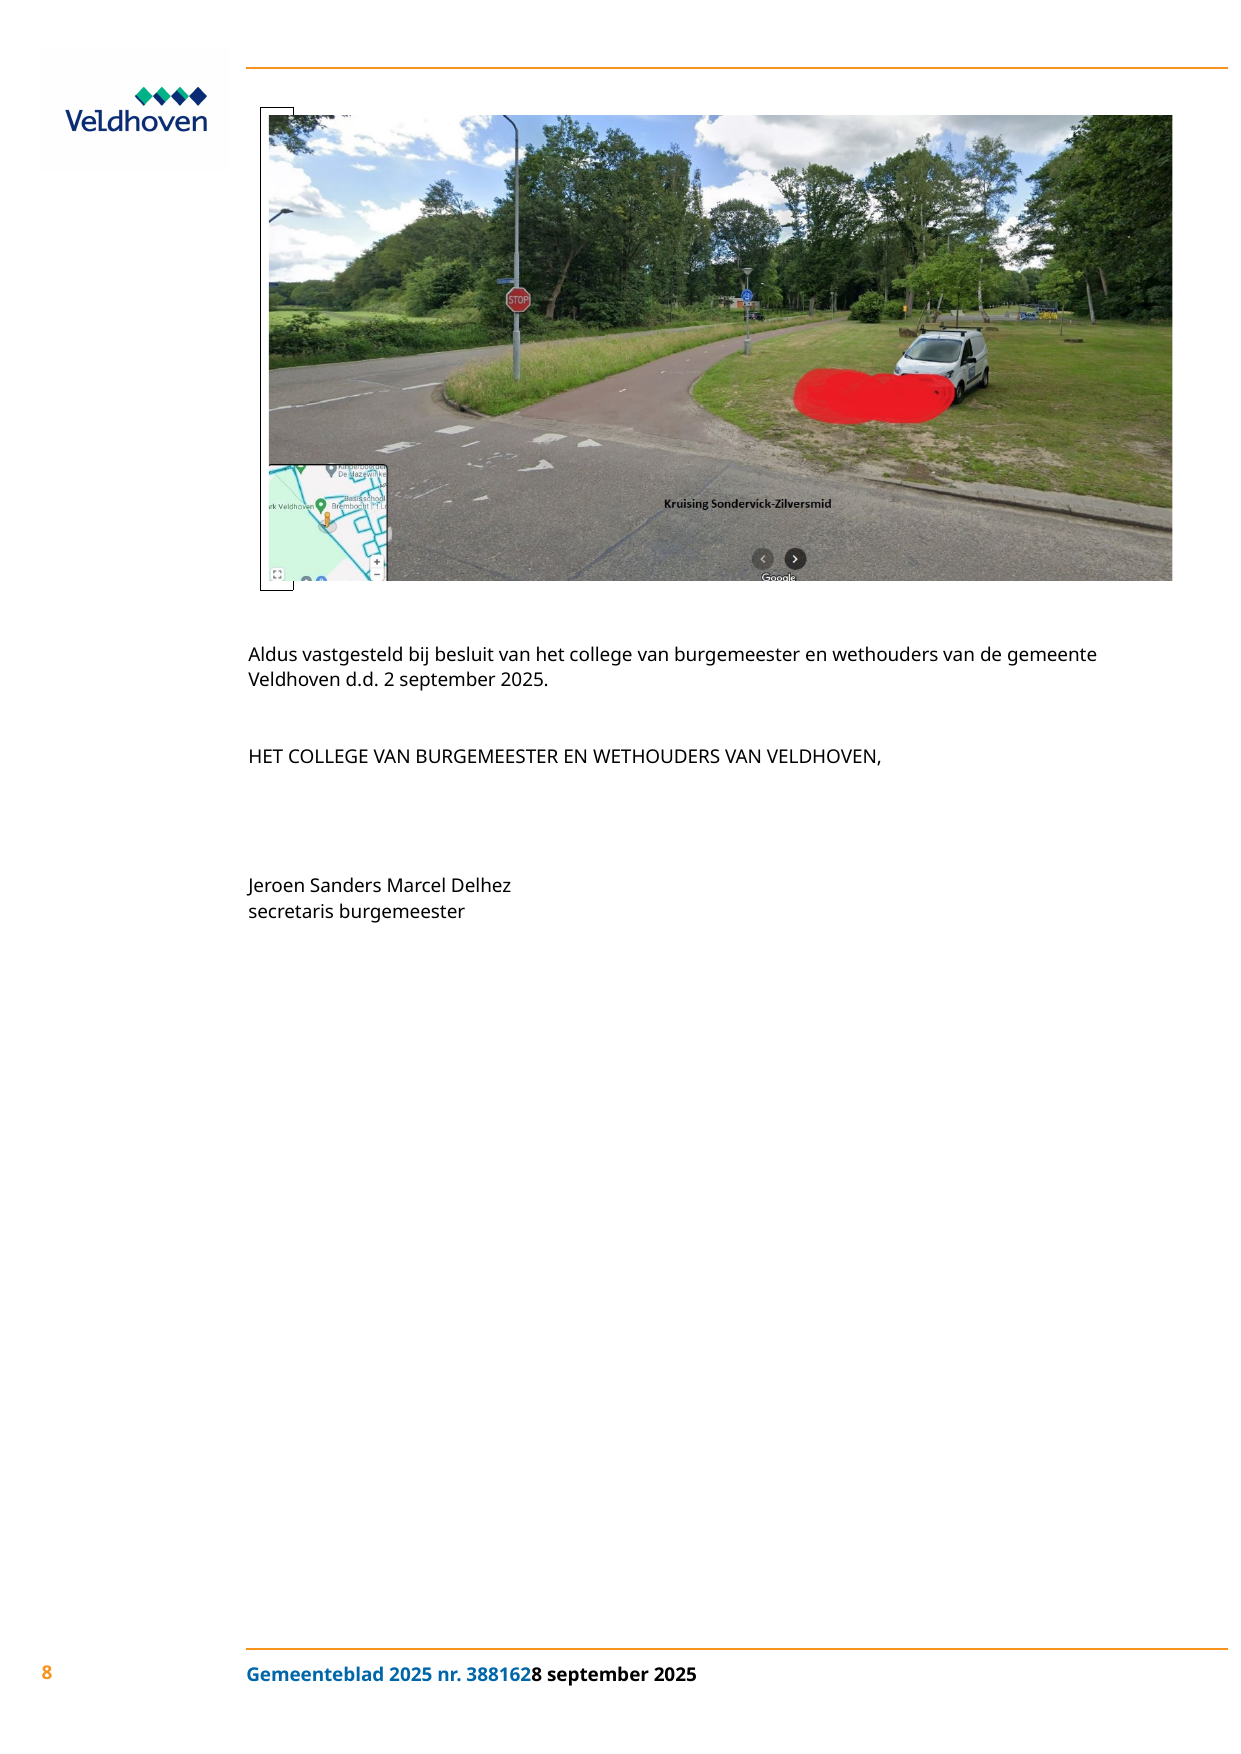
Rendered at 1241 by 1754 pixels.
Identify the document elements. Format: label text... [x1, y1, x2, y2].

picture [268, 115, 1173, 581]
text HET COLLEGE VAN BURGEMEESTER EN WETHOUDERS VAN VELDHOVEN, [248, 744, 1152, 769]
text Aldus vastgesteld bij besluit van het college van burgemeester en wethouders van de gemeente Veldhoven d.d. 2 september 2025. [248, 641, 1152, 692]
picture [41, 47, 231, 172]
text Jeroen Sanders Marcel Delhez [248, 872, 1152, 898]
text secretaris burgemeester [248, 898, 1152, 924]
